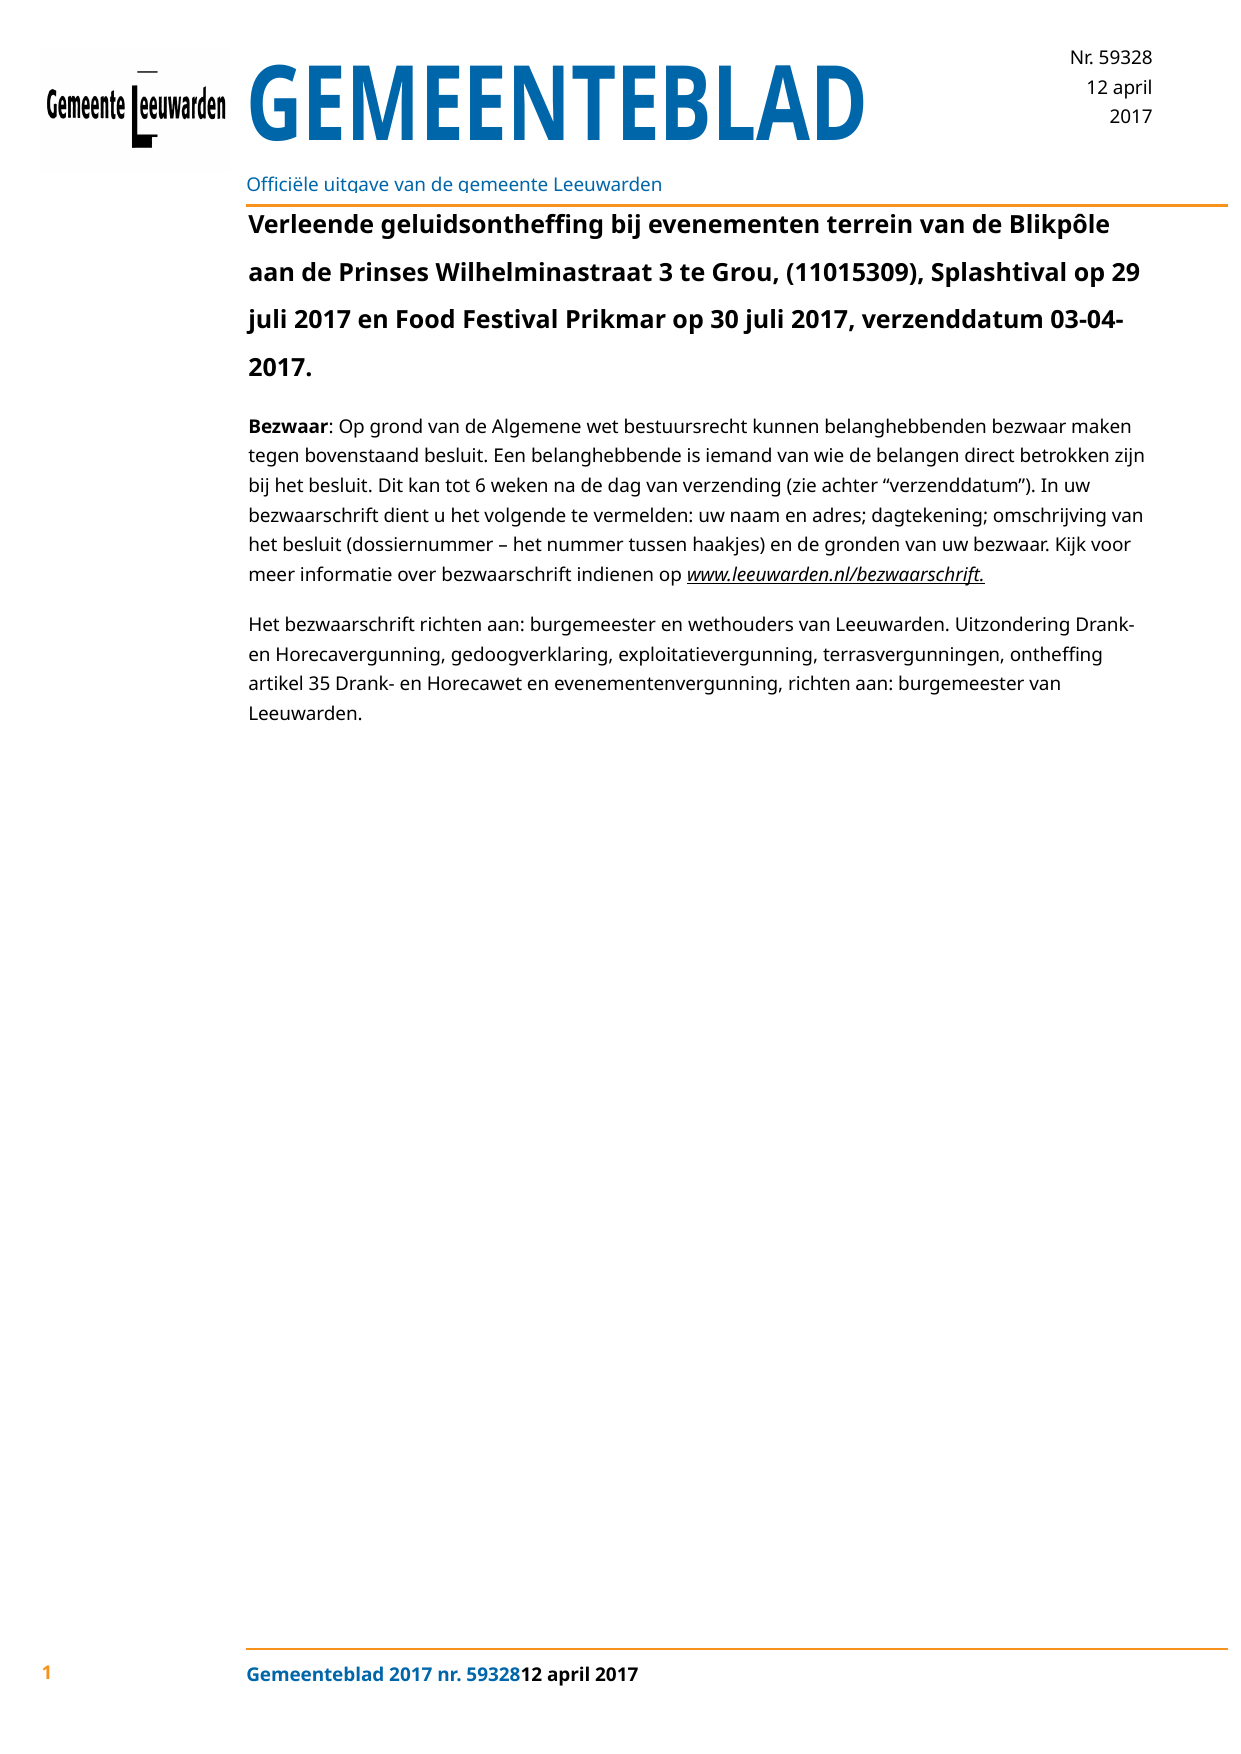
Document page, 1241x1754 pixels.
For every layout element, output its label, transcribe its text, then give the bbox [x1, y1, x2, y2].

text Bezwaar: Op grond van de Algemene wet bestuursrecht kunnen belanghebbenden bezwaar maken tegen bovenstaand besluit. Een belanghebbende is iemand van wie de belangen direct betrokken zijn bij het besluit. Dit kan tot 6 weken na de dag van verzending (zie achter “verzenddatum”). In uw bezwaarschrift dient u het volgende te vermelden: uw naam en adres; dagtekening; omschrijving van het besluit (dossiernummer – het nummer tussen haakjes) en de gronden van uw bezwaar. Kijk voor meer informatie over bezwaarschrift indienen op www.leeuwarden.nl/bezwaarschrift. [248, 413, 1152, 587]
text Het bezwaarschrift richten aan: burgemeester en wethouders van Leeuwarden. Uitzondering Drank- en Horecavergunning, gedoogverklaring, exploitatievergunning, terrasvergunningen, ontheffing artikel 35 Drank- en Horecawet en evenementenvergunning, richten aan: burgemeester van Leeuwarden. [248, 611, 1152, 726]
picture [41, 47, 231, 172]
text Verleende geluidsontheffing bij evenementen terrein van de Blikpôle aan de Prinses Wilhelminastraat 3 te Grou, (11015309), Splashtival op 29 juli 2017 en Food Festival Prikmar op 30 juli 2017, verzenddatum 03-04-2017. [248, 207, 1152, 384]
